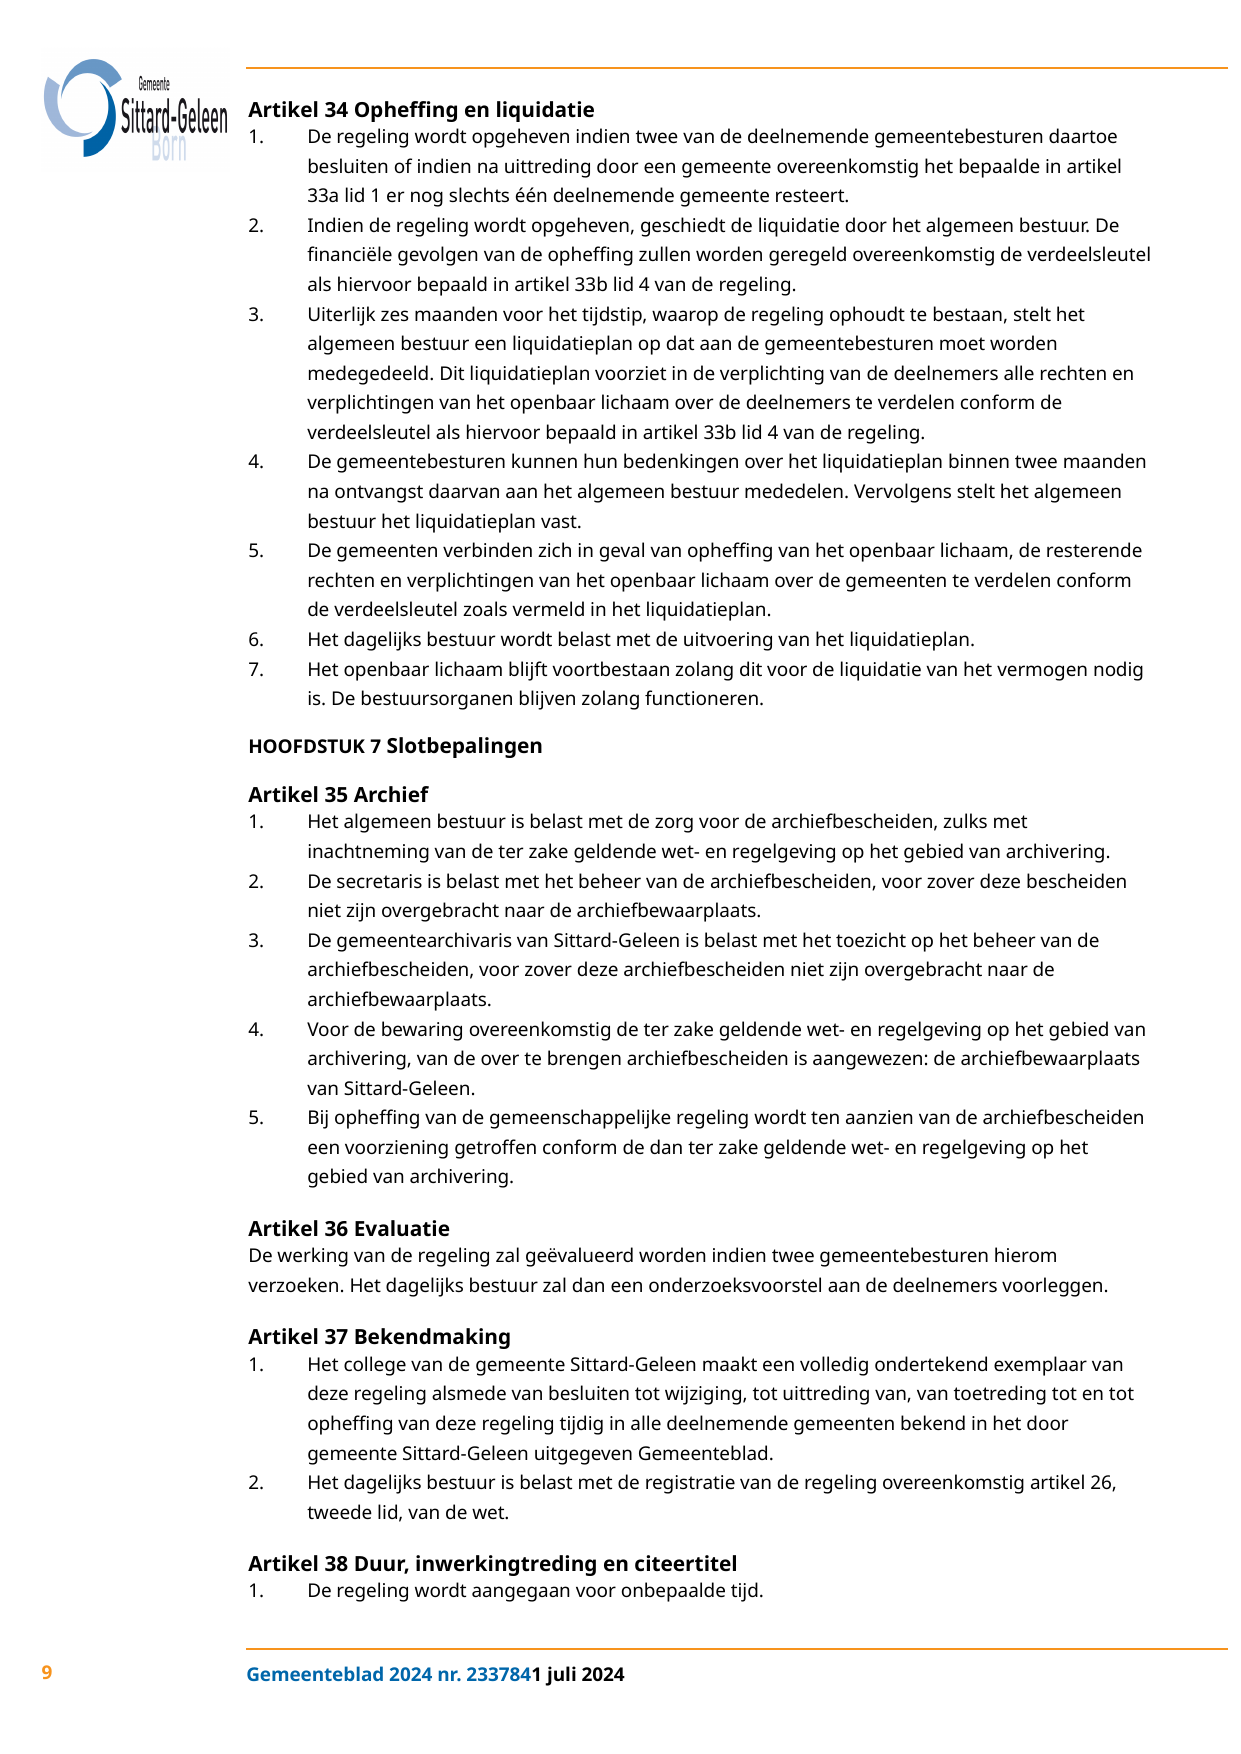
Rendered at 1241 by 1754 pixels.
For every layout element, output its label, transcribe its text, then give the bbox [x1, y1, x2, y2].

text Artikel 34 Opheffing en liquidatie [248, 95, 1152, 123]
list Voor de bewaring overeenkomstig de ter zake geldende wet- en regelgeving op het gebied van archivering, van de over te brengen archiefbescheiden is aangewezen: de archiefbewaarplaats van Sittard-Geleen. [248, 1016, 1152, 1101]
list De gemeentearchivaris van Sittard-Geleen is belast met het toezicht op het beheer van de archiefbescheiden, voor zover deze archiefbescheiden niet zijn overgebracht naar de archiefbewaarplaats. [248, 927, 1152, 1012]
list De secretaris is belast met het beheer van de archiefbescheiden, voor zover deze bescheiden niet zijn overgebracht naar de archiefbewaarplaats. [248, 868, 1152, 923]
text Artikel 35 Archief [248, 780, 1152, 809]
text HOOFDSTUK 7 Slotbepalingen [248, 731, 1152, 759]
list Het dagelijks bestuur is belast met de registratie van de regeling overeenkomstig artikel 26, tweede lid, van de wet. [248, 1469, 1152, 1524]
list De gemeenten verbinden zich in geval van opheffing van het openbaar lichaam, de resterende rechten en verplichtingen van het openbaar lichaam over de gemeenten te verdelen conform de verdeelsleutel zoals vermeld in het liquidatieplan. [248, 537, 1152, 622]
list Het algemeen bestuur is belast met de zorg voor de archiefbescheiden, zulks met inachtneming van de ter zake geldende wet- en regelgeving op het gebied van archivering. [248, 809, 1152, 864]
list Indien de regeling wordt opgeheven, geschiedt de liquidatie door het algemeen bestuur. De financiële gevolgen van de opheffing zullen worden geregeld overeenkomstig de verdeelsleutel als hiervoor bepaald in artikel 33b lid 4 van de regeling. [248, 212, 1152, 297]
list De gemeentebesturen kunnen hun bedenkingen over het liquidatieplan binnen twee maanden na ontvangst daarvan aan het algemeen bestuur mededelen. Vervolgens stelt het algemeen bestuur het liquidatieplan vast. [248, 449, 1152, 533]
list Het college van de gemeente Sittard-Geleen maakt een volledig ondertekend exemplaar van deze regeling alsmede van besluiten tot wijziging, tot uittreding van, van toetreding tot en tot opheffing van deze regeling tijdig in alle deelnemende gemeenten bekend in het door gemeente Sittard-Geleen uitgegeven Gemeenteblad. [248, 1351, 1152, 1465]
text Artikel 37 Bekendmaking [248, 1322, 1152, 1351]
list De regeling wordt aangegaan voor onbepaalde tijd. [248, 1578, 1152, 1603]
picture [41, 47, 231, 172]
list Het dagelijks bestuur wordt belast met de uitvoering van het liquidatieplan. [248, 626, 1152, 652]
list Het openbaar lichaam blijft voortbestaan zolang dit voor de liquidatie van het vermogen nodig is. De bestuursorganen blijven zolang functioneren. [248, 656, 1152, 711]
list Uiterlijk zes maanden voor het tijdstip, waarop de regeling ophoudt te bestaan, stelt het algemeen bestuur een liquidatieplan op dat aan de gemeentebesturen moet worden medegedeeld. Dit liquidatieplan voorziet in de verplichting van de deelnemers alle rechten en verplichtingen van het openbaar lichaam over de deelnemers te verdelen conform de verdeelsleutel als hiervoor bepaald in artikel 33b lid 4 van de regeling. [248, 301, 1152, 445]
text De werking van de regeling zal geëvalueerd worden indien twee gemeentebesturen hierom verzoeken. Het dagelijks bestuur zal dan een onderzoeksvoorstel aan de deelnemers voorleggen. [248, 1242, 1152, 1298]
list De regeling wordt opgeheven indien twee van de deelnemende gemeentebesturen daartoe besluiten of indien na uittreding door een gemeente overeenkomstig het bepaalde in artikel 33a lid 1 er nog slechts één deelnemende gemeente resteert. [248, 123, 1152, 208]
text Artikel 38 Duur, inwerkingtreding en citeertitel [248, 1549, 1152, 1578]
text Artikel 36 Evaluatie [248, 1214, 1152, 1242]
list Bij opheffing van de gemeenschappelijke regeling wordt ten aanzien van de archiefbescheiden een voorziening getroffen conform de dan ter zake geldende wet- en regelgeving op het gebied van archivering. [248, 1104, 1152, 1189]
